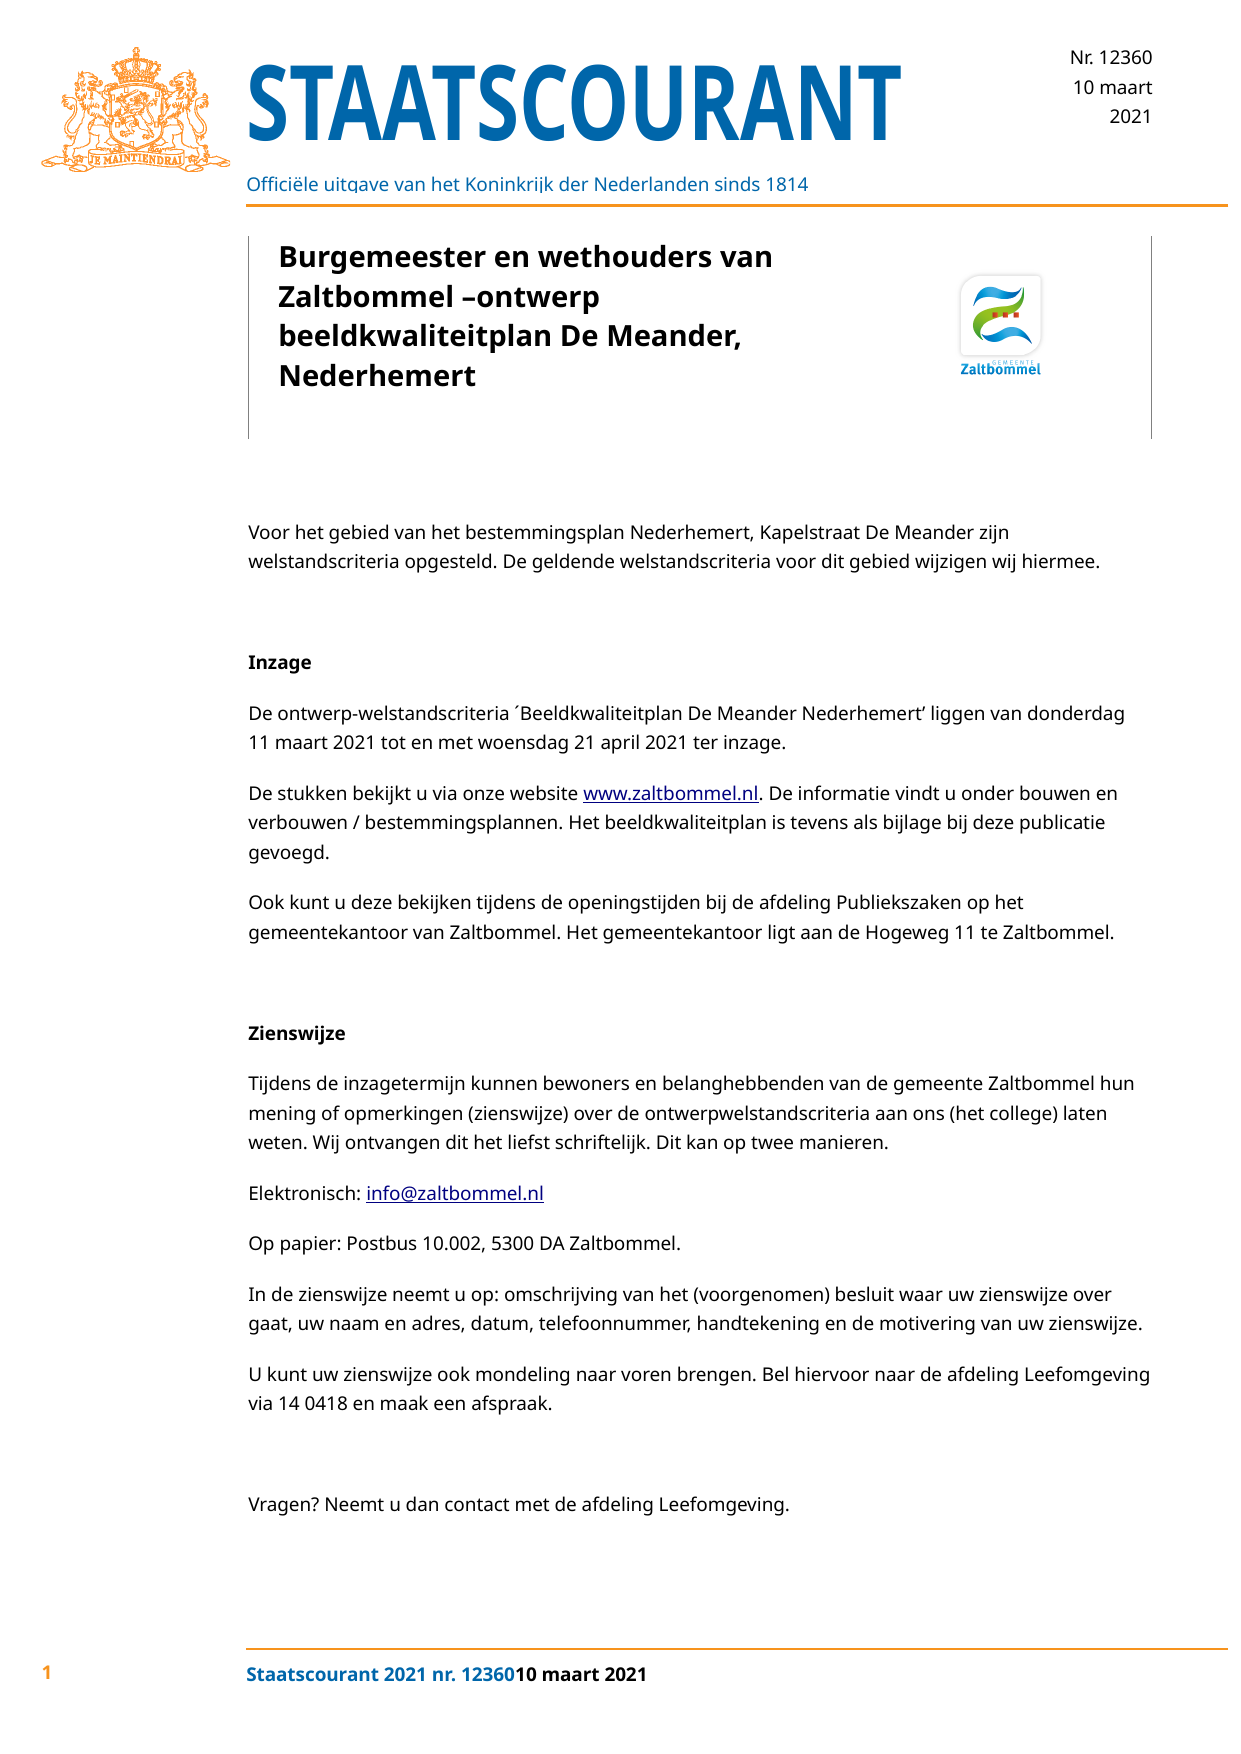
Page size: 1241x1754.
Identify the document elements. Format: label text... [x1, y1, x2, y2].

text Op papier: Postbus 10.002, 5300 DA Zaltbommel. [248, 1230, 1152, 1256]
text Vragen? Neemt u dan contact met de afdeling Leefomgeving. [248, 1491, 1152, 1517]
text Ook kunt u deze bekijken tijdens de openingstijden bij de afdeling Publiekszaken op het gemeentekantoor van Zaltbommel. Het gemeentekantoor ligt aan de Hogeweg 11 te Zaltbommel. [248, 889, 1152, 945]
text In de zienswijze neemt u op: omschrijving van het (voorgenomen) besluit waar uw zienswijze over gaat, uw naam en adres, datum, telefoonnummer, handtekening en de motivering van uw zienswijze. [248, 1281, 1152, 1336]
table_header [1080, 236, 1151, 413]
text Tijdens de inzagetermijn kunnen bewoners en belanghebbenden van de gemeente Zaltbommel hun mening of opmerkingen (zienswijze) over de ontwerpwelstandscriteria aan ons (het college) laten weten. Wij ontvangen dit het liefst schriftelijk. Dit kan op twee manieren. [248, 1070, 1152, 1155]
text Inzage [248, 649, 1152, 675]
text De ontwerp-welstandscriteria ´Beeldkwaliteitplan De Meander Nederhemert’ liggen van donderdag 11 maart 2021 tot en met woensdag 21 april 2021 ter inzage. [248, 700, 1152, 755]
table_header [850, 414, 1151, 439]
text De stukken bekijkt u via onze website www.zaltbommel.nl. De informatie vindt u onder bouwen en verbouwen / bestemmingsplannen. Het beeldkwaliteitplan is tevens als bijlage bij deze publicatie gevoegd. [248, 780, 1152, 865]
text Voor het gebied van het bestemmingsplan Nederhemert, Kapelstraat De Meander zijn welstandscriteria opgesteld. De geldende welstandscriteria voor dit gebied wijzigen wij hiermee. [248, 519, 1152, 574]
text Elektronisch: info@zaltbommel.nl [248, 1180, 1152, 1206]
text Zienswijze [248, 1020, 1152, 1046]
table_header Burgemeester en wethouders van Zaltbommel –ontwerp beeldkwaliteitplan De Meander, Nederhemert [249, 236, 850, 439]
picture [921, 236, 1080, 414]
picture [41, 47, 231, 172]
text U kunt uw zienswijze ook mondeling naar voren brengen. Bel hiervoor naar de afdeling Leefomgeving via 14 0418 en maak een afspraak. [248, 1361, 1152, 1416]
table_header [850, 236, 921, 413]
